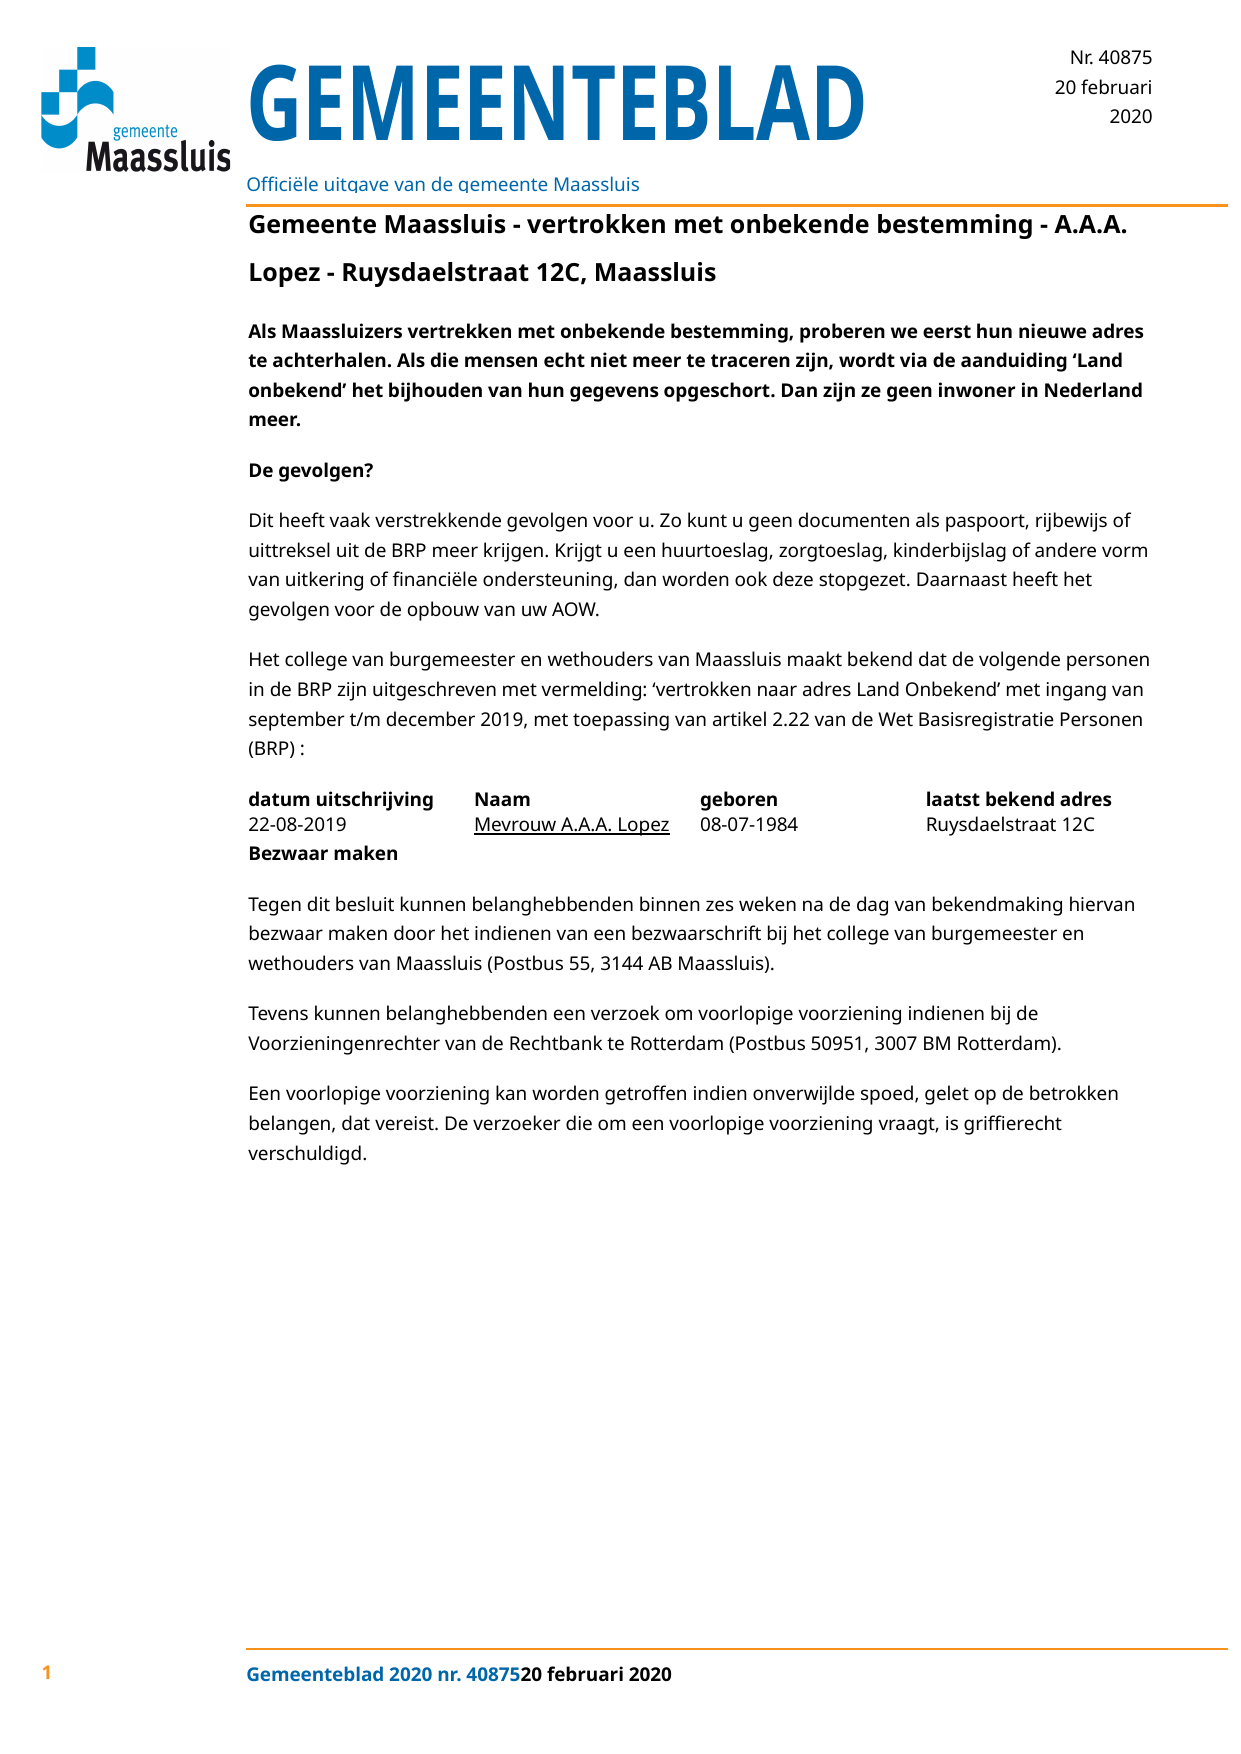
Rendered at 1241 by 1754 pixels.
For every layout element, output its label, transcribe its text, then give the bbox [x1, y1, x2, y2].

text Als Maassluizers vertrekken met onbekende bestemming, proberen we eerst hun nieuwe adres te achterhalen. Als die mensen echt niet meer te traceren zijn, wordt via de aanduiding ‘Land onbekend’ het bijhouden van hun gegevens opgeschort. Dan zijn ze geen inwoner in Nederland meer. [248, 318, 1152, 432]
table_header geboren [700, 786, 926, 812]
text Gemeente Maassluis - vertrokken met onbekende bestemming - A.A.A. Lopez - Ruysdaelstraat 12C, Maassluis [248, 207, 1152, 288]
text De gevolgen? [248, 457, 1152, 483]
picture [41, 47, 231, 172]
text Een voorlopige voorziening kan worden getroffen indien onverwijlde spoed, gelet op de betrokken belangen, dat vereist. De verzoeker die om een voorlopige voorziening vraagt, is griffierecht verschuldigd. [248, 1081, 1152, 1166]
text Tevens kunnen belanghebbenden een verzoek om voorlopige voorziening indienen bij de Voorzieningenrechter van de Rechtbank te Rotterdam (Postbus 50951, 3007 BM Rotterdam). [248, 1001, 1152, 1056]
text Dit heeft vaak verstrekkende gevolgen voor u. Zo kunt u geen documenten als paspoort, rijbewijs of uittreksel uit de BRP meer krijgen. Krijgt u een huurtoeslag, zorgtoeslag, kinderbijslag of andere vorm van uitkering of financiële ondersteuning, dan worden ook deze stopgezet. Daarnaast heeft het gevolgen voor de opbouw van uw AOW. [248, 507, 1152, 622]
table_cell Mevrouw A.A.A. Lopez [474, 812, 700, 837]
text Tegen dit besluit kunnen belanghebbenden binnen zes weken na de dag van bekendmaking hiervan bezwaar maken door het indienen van een bezwaarschrift bij het college van burgemeester en wethouders van Maassluis (Postbus 55, 3144 AB Maassluis). [248, 891, 1152, 976]
table_cell 08-07-1984 [700, 812, 926, 837]
table_header datum uitschrijving [248, 786, 474, 812]
text Het college van burgemeester en wethouders van Maassluis maakt bekend dat de volgende personen in de BRP zijn uitgeschreven met vermelding: ‘vertrokken naar adres Land Onbekend’ met ingang van september t/m december 2019, met toepassing van artikel 2.22 van de Wet Basisregistratie Personen (BRP) : [248, 647, 1152, 761]
table_header laatst bekend adres [926, 786, 1152, 812]
text Bezwaar maken [248, 841, 1152, 866]
table_cell Ruysdaelstraat 12C [926, 812, 1152, 837]
picture [41, 47, 77, 92]
table_cell 22-08-2019 [248, 812, 474, 837]
table_header Naam [474, 786, 700, 812]
